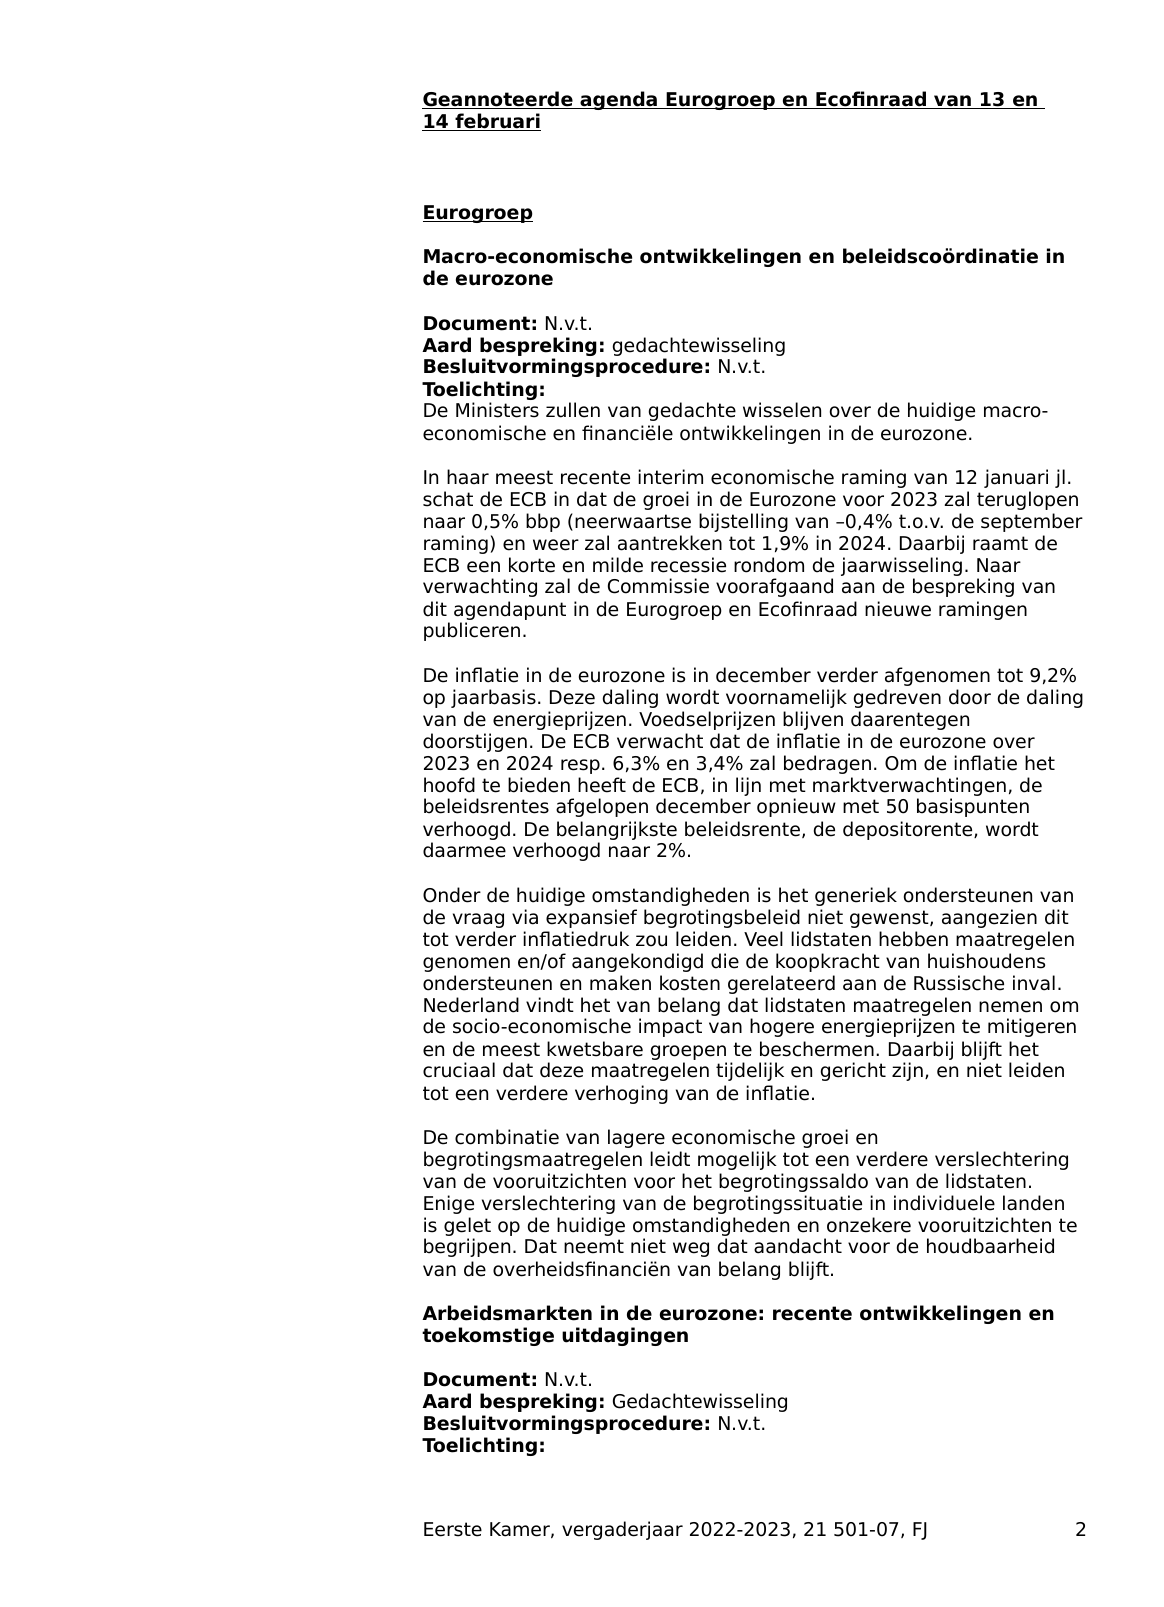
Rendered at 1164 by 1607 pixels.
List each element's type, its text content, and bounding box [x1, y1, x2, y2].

text Onder de huidige omstandigheden is het generiek ondersteunen van de vraag via expansief begrotingsbeleid niet gewenst, aangezien dit tot verder inflatiedruk zou leiden. Veel lidstaten hebben maatregelen genomen en/of aangekondigd die de koopkracht van huishoudens ondersteunen en maken kosten gerelateerd aan de Russische inval. Nederland vindt het van belang dat lidstaten maatregelen nemen om de socio-economische impact van hogere energieprijzen te mitigeren en de meest kwetsbare groepen te beschermen. Daarbij blijft het cruciaal dat deze maatregelen tijdelijk en gericht zijn, en niet leiden tot een verdere verhoging van de inflatie. [422, 884, 1087, 1104]
subtitle Geannoteerde agenda Eurogroep en Ecofinraad van 13 en 14 februari [422, 89, 1087, 133]
subtitle Arbeidsmarkten in de eurozone: recente ontwikkelingen en toekomstige uitdagingen [422, 1303, 1087, 1347]
text Toelichting: [422, 378, 1087, 400]
text Document: N.v.t. [422, 312, 1087, 334]
text De Ministers zullen van gedachte wisselen over de huidige macro-economische en financiële ontwikkelingen in de eurozone. [422, 400, 1087, 444]
subtitle Macro-economische ontwikkelingen en beleidscoördinatie in de eurozone [422, 246, 1087, 290]
text De inflatie in de eurozone is in december verder afgenomen tot 9,2% op jaarbasis. Deze daling wordt voornamelijk gedreven door de daling van de energieprijzen. Voedselprijzen blijven daarentegen doorstijgen. De ECB verwacht dat de inflatie in de eurozone over 2023 en 2024 resp. 6,3% en 3,4% zal bedragen. Om de inflatie het hoofd te bieden heeft de ECB, in lijn met marktverwachtingen, de beleidsrentes afgelopen december opnieuw met 50 basispunten verhoogd. De belangrijkste beleidsrente, de depositorente, wordt daarmee verhoogd naar 2%. [422, 664, 1087, 862]
text In haar meest recente interim economische raming van 12 januari jl. schat de ECB in dat de groei in de Eurozone voor 2023 zal teruglopen naar 0,5% bbp (neerwaartse bijstelling van –0,4% t.o.v. de september raming) en weer zal aantrekken tot 1,9% in 2024. Daarbij raamt de ECB een korte en milde recessie rondom de jaarwisseling. Naar verwachting zal de Commissie voorafgaand aan de bespreking van dit agendapunt in de Eurogroep en Ecofinraad nieuwe ramingen publiceren. [422, 467, 1087, 642]
text Besluitvormingsprocedure: N.v.t. [422, 1413, 1087, 1435]
text De combinatie van lagere economische groei en begrotingsmaatregelen leidt mogelijk tot een verdere verslechtering van de vooruitzichten voor het begrotingssaldo van de lidstaten. Enige verslechtering van de begrotingssituatie in individuele landen is gelet op de huidige omstandigheden en onzekere vooruitzichten te begrijpen. Dat neemt niet weg dat aandacht voor de houdbaarheid van de overheidsfinanciën van belang blijft. [422, 1127, 1087, 1280]
text Aard bespreking: gedachtewisseling [422, 334, 1087, 356]
text Document: N.v.t. [422, 1369, 1087, 1391]
text Besluitvormingsprocedure: N.v.t. [422, 356, 1087, 378]
text Toelichting: [422, 1435, 1087, 1457]
subtitle Eurogroep [422, 202, 1087, 224]
text Aard bespreking: Gedachtewisseling [422, 1391, 1087, 1413]
